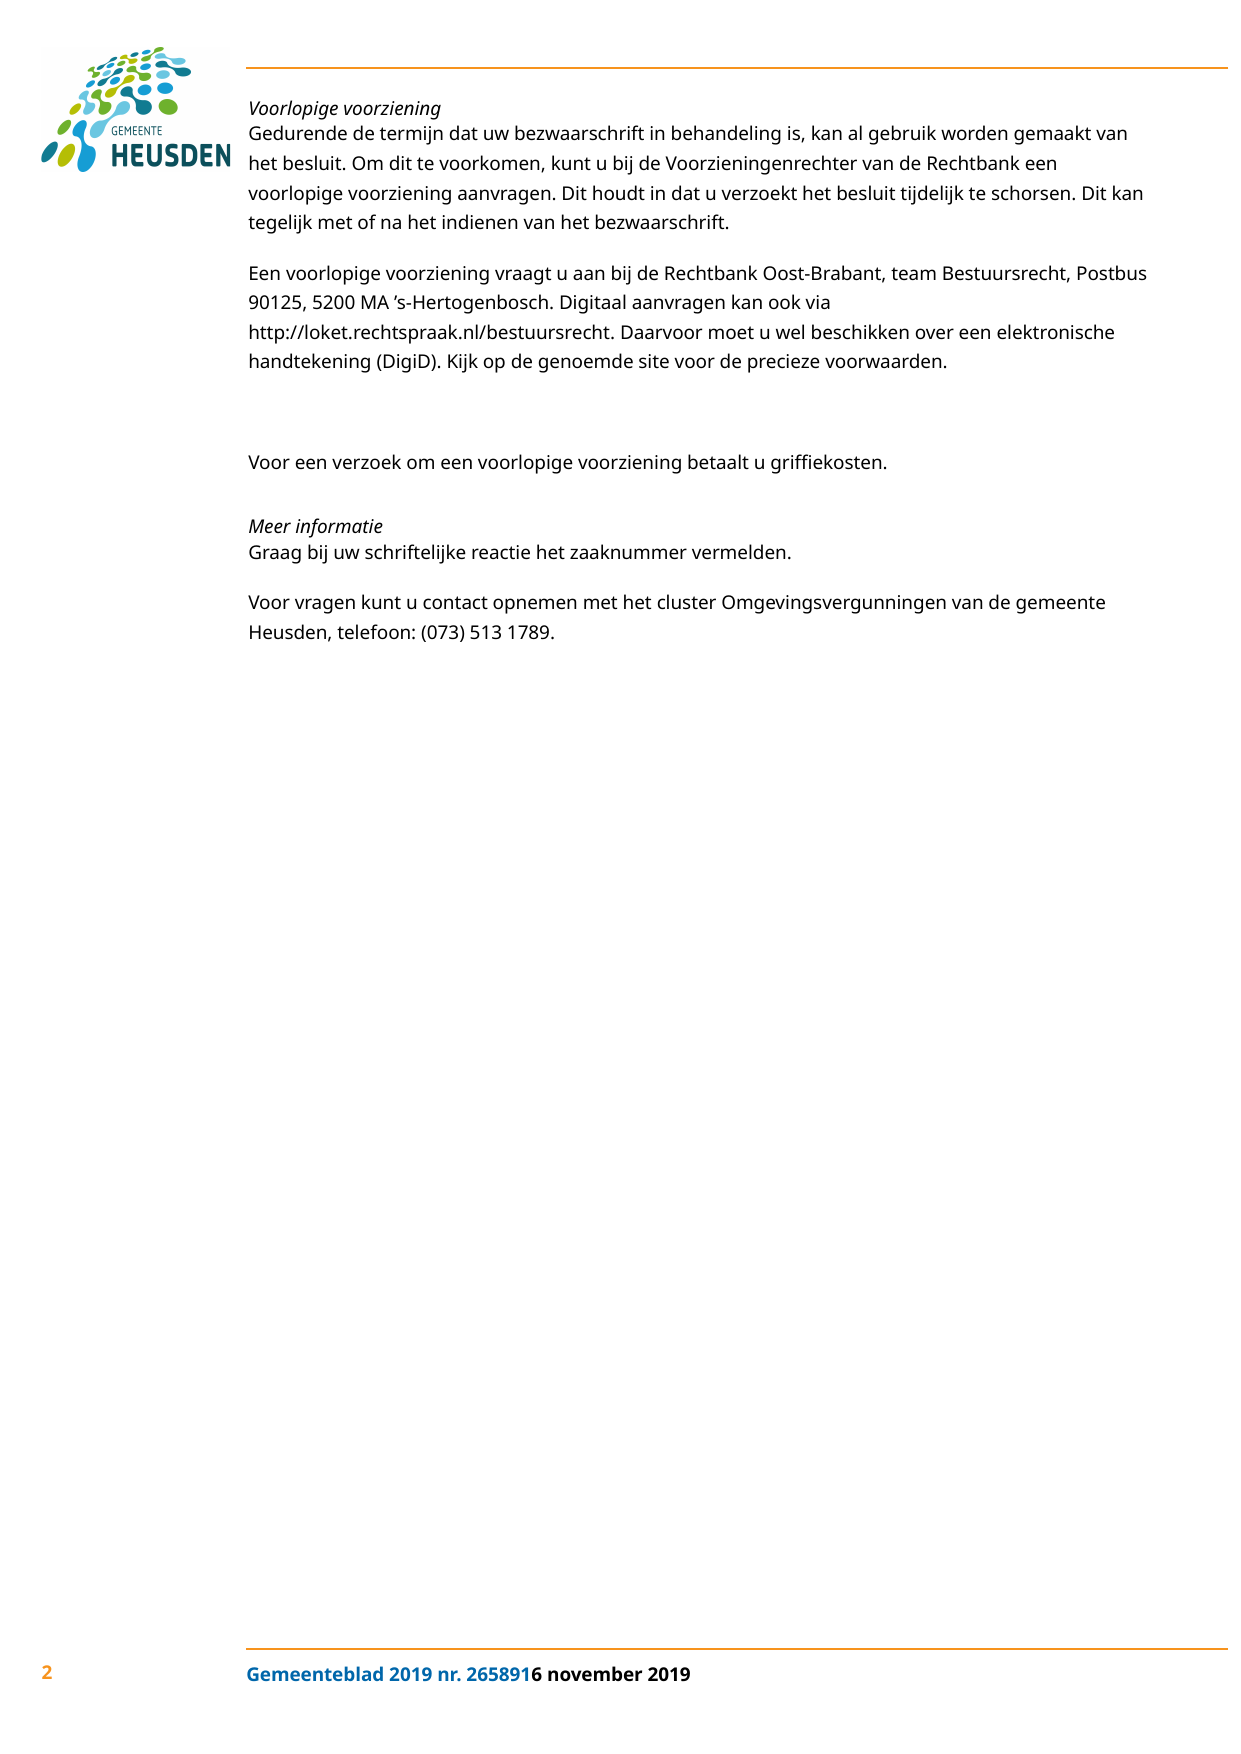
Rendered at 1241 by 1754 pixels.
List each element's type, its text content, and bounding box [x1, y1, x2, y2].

text Graag bij uw schriftelijke reactie het zaaknummer vermelden. [248, 539, 1152, 565]
text Voor een verzoek om een voorlopige voorziening betaalt u griffiekosten. [248, 449, 1152, 475]
text Een voorlopige voorziening vraagt u aan bij de Rechtbank Oost-Brabant, team Bestuursrecht, Postbus 90125, 5200 MA ’s-Hertogenbosch. Digitaal aanvragen kan ook via http://loket.rechtspraak.nl/bestuursrecht. Daarvoor moet u wel beschikken over een elektronische handtekening (DigiD). Kijk op de genoemde site voor de precieze voorwaarden. [248, 260, 1152, 374]
text Meer informatie [248, 513, 1152, 539]
text Gedurende de termijn dat uw bezwaarschrift in behandeling is, kan al gebruik worden gemaakt van het besluit. Om dit te voorkomen, kunt u bij de Voorzieningenrechter van de Rechtbank een voorlopige voorziening aanvragen. Dit houdt in dat u verzoekt het besluit tijdelijk te schorsen. Dit kan tegelijk met of na het indienen van het bezwaarschrift. [248, 121, 1152, 235]
text Voorlopige voorziening [248, 95, 1152, 121]
text Voor vragen kunt u contact opnemen met het cluster Omgevingsvergunningen van de gemeente Heusden, telefoon: (073) 513 1789. [248, 589, 1152, 645]
picture [41, 47, 231, 172]
